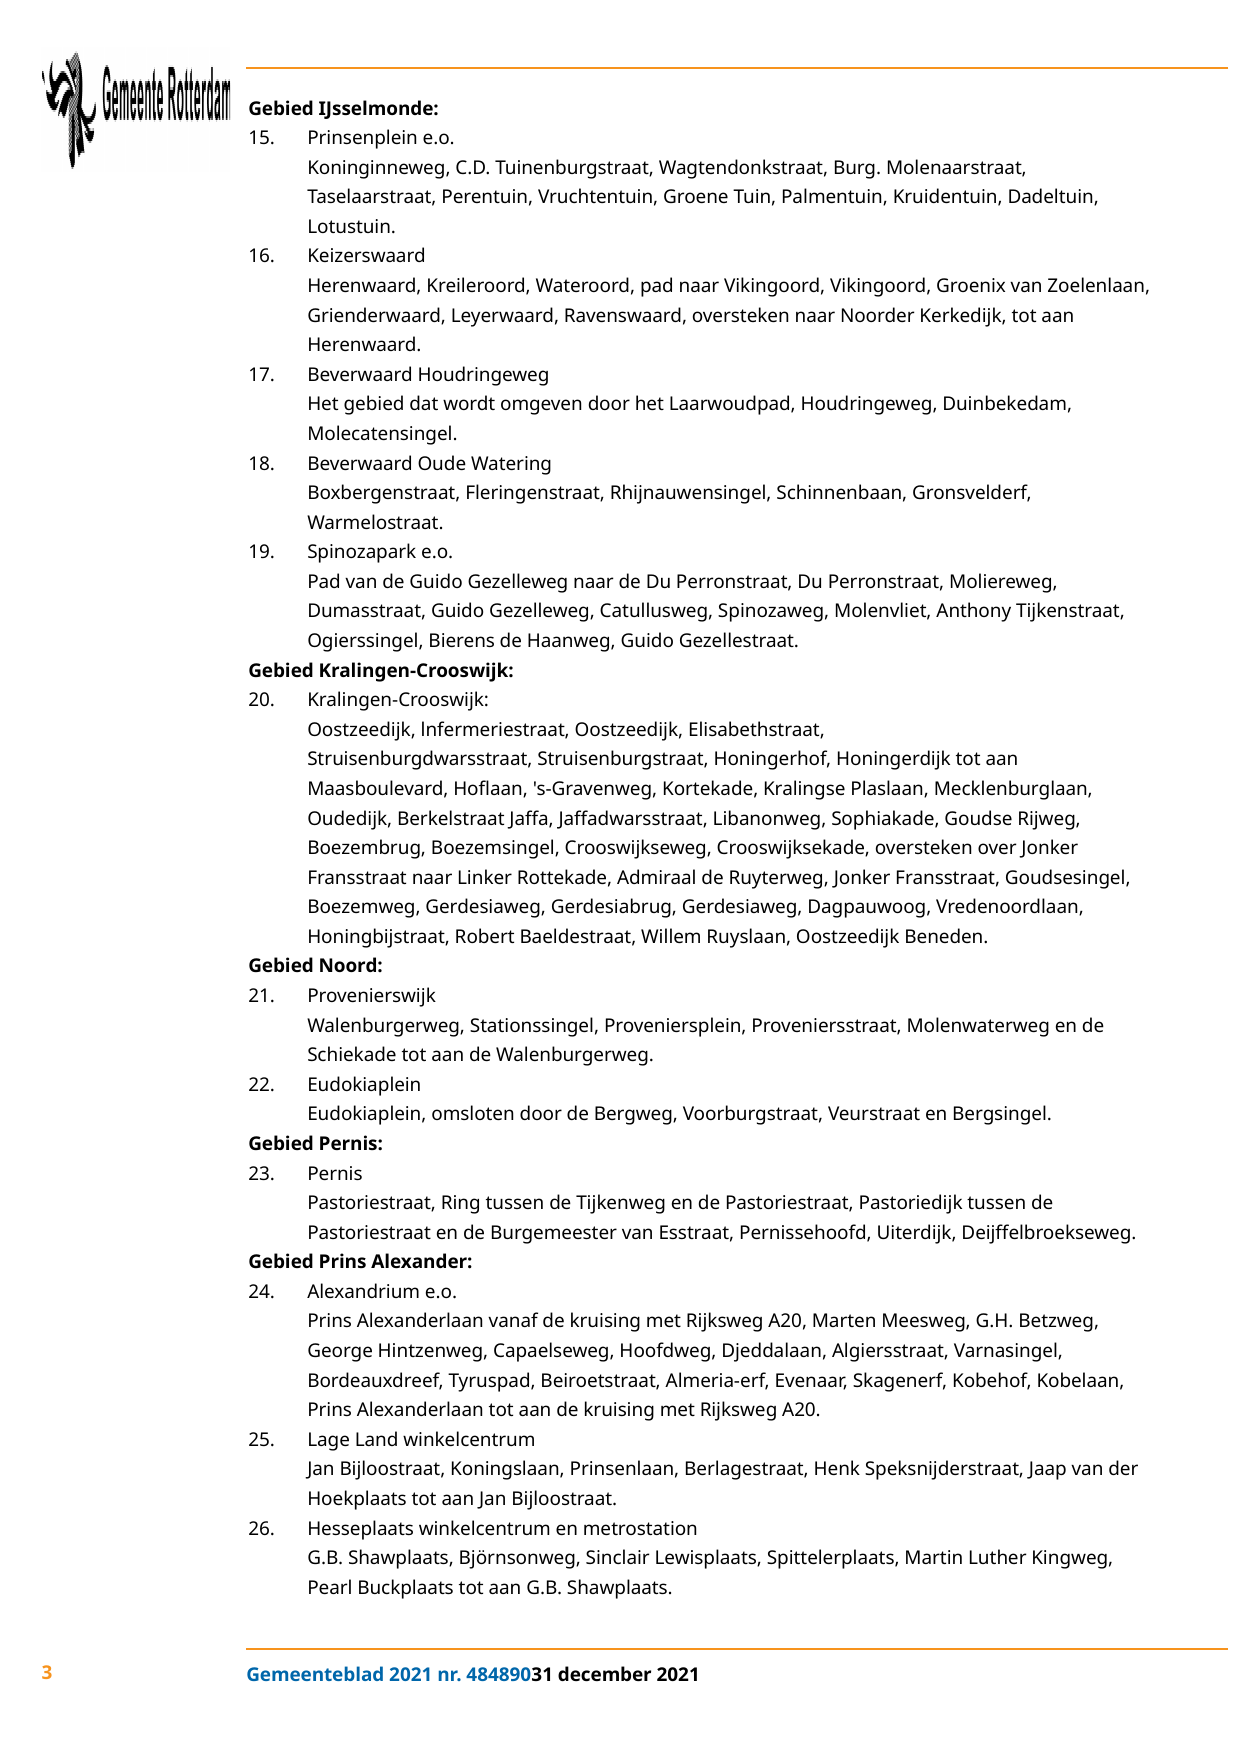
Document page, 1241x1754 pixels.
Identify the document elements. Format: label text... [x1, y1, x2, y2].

list Boxbergenstraat, Fleringenstraat, Rhijnauwensingel, Schinnenbaan, Gronsvelderf, Warmelostraat. [248, 479, 1152, 535]
list Beverwaard Oude Watering [248, 450, 1152, 476]
list Prinsenplein e.o. [248, 124, 1152, 150]
list Pernis [248, 1160, 1152, 1186]
list Beverwaard Houdringeweg [248, 361, 1152, 387]
list Lage Land winkelcentrum [248, 1426, 1152, 1452]
text Gebied Pernis: [248, 1130, 1152, 1156]
list Kralingen-Crooswijk: [248, 686, 1152, 712]
picture [41, 47, 231, 172]
list G.B. Shawplaats, Björnsonweg, Sinclair Lewisplaats, Spittelerplaats, Martin Luther Kingweg, Pearl Buckplaats tot aan G.B. Shawplaats. [248, 1544, 1152, 1600]
list Het gebied dat wordt omgeven door het Laarwoudpad, Houdringeweg, Duinbekedam, Molecatensingel. [248, 391, 1152, 446]
list Jan Bijloostraat, Koningslaan, Prinsenlaan, Berlagestraat, Henk Speksnijderstraat, Jaap van der Hoekplaats tot aan Jan Bijloostraat. [248, 1456, 1152, 1511]
list Herenwaard, Kreileroord, Wateroord, pad naar Vikingoord, Vikingoord, Groenix van Zoelenlaan, Grienderwaard, Leyerwaard, Ravenswaard, oversteken naar Noorder Kerkedijk, tot aan Herenwaard. [248, 272, 1152, 357]
text Gebied Prins Alexander: [248, 1248, 1152, 1274]
list Hesseplaats winkelcentrum en metrostation [248, 1515, 1152, 1541]
list Oostzeedijk, lnfermeriestraat, Oostzeedijk, Elisabethstraat, [248, 716, 1152, 742]
list Eudokiaplein [248, 1071, 1152, 1097]
list Pastoriestraat, Ring tussen de Tijkenweg en de Pastoriestraat, Pastoriedijk tussen de Pastoriestraat en de Burgemeester van Esstraat, Pernissehoofd, Uiterdijk, Deijffelbroekseweg. [248, 1189, 1152, 1245]
list Alexandrium e.o. [248, 1278, 1152, 1304]
text Gebied IJsselmonde: [248, 95, 1152, 121]
list Eudokiaplein, omsloten door de Bergweg, Voorburgstraat, Veurstraat en Bergsingel. [248, 1101, 1152, 1126]
list Struisenburgdwarsstraat, Struisenburgstraat, Honingerhof, Honingerdijk tot aan Maasboulevard, Hoflaan, 's-Gravenweg, Kortekade, Kralingse Plaslaan, Mecklenburglaan, Oudedijk, Berkelstraat Jaffa, Jaffadwarsstraat, Libanonweg, Sophiakade, Goudse Rijweg, Boezembrug, Boezemsingel, Crooswijkseweg, Crooswijksekade, oversteken over Jonker Fransstraat naar Linker Rottekade, Admiraal de Ruyterweg, Jonker Fransstraat, Goudsesingel, Boezemweg, Gerdesiaweg, Gerdesiabrug, Gerdesiaweg, Dagpauwoog, Vredenoordlaan, Honingbijstraat, Robert Baeldestraat, Willem Ruyslaan, Oostzeedijk Beneden. [248, 746, 1152, 949]
list Pad van de Guido Gezelleweg naar de Du Perronstraat, Du Perronstraat, Moliereweg, Dumasstraat, Guido Gezelleweg, Catullusweg, Spinozaweg, Molenvliet, Anthony Tijkenstraat, Ogierssingel, Bierens de Haanweg, Guido Gezellestraat. [248, 568, 1152, 653]
list Spinozapark e.o. [248, 538, 1152, 564]
list Walenburgerweg, Stationssingel, Proveniersplein, Proveniersstraat, Molenwaterweg en de Schiekade tot aan de Walenburgerweg. [248, 1012, 1152, 1067]
text Gebied Noord: [248, 953, 1152, 978]
list Keizerswaard [248, 243, 1152, 268]
list Koninginneweg, C.D. Tuinenburgstraat, Wagtendonkstraat, Burg. Molenaarstraat, Taselaarstraat, Perentuin, Vruchtentuin, Groene Tuin, Palmentuin, Kruidentuin, Dadeltuin, Lotustuin. [248, 154, 1152, 239]
text Gebied Kralingen-Crooswijk: [248, 657, 1152, 683]
list Provenierswijk [248, 982, 1152, 1008]
list Prins Alexanderlaan vanaf de kruising met Rijksweg A20, Marten Meesweg, G.H. Betzweg, George Hintzenweg, Capaelseweg, Hoofdweg, Djeddalaan, Algiersstraat, Varnasingel, Bordeauxdreef, Tyruspad, Beiroetstraat, Almeria-erf, Evenaar, Skagenerf, Kobehof, Kobelaan, Prins Alexanderlaan tot aan de kruising met Rijksweg A20. [248, 1308, 1152, 1422]
